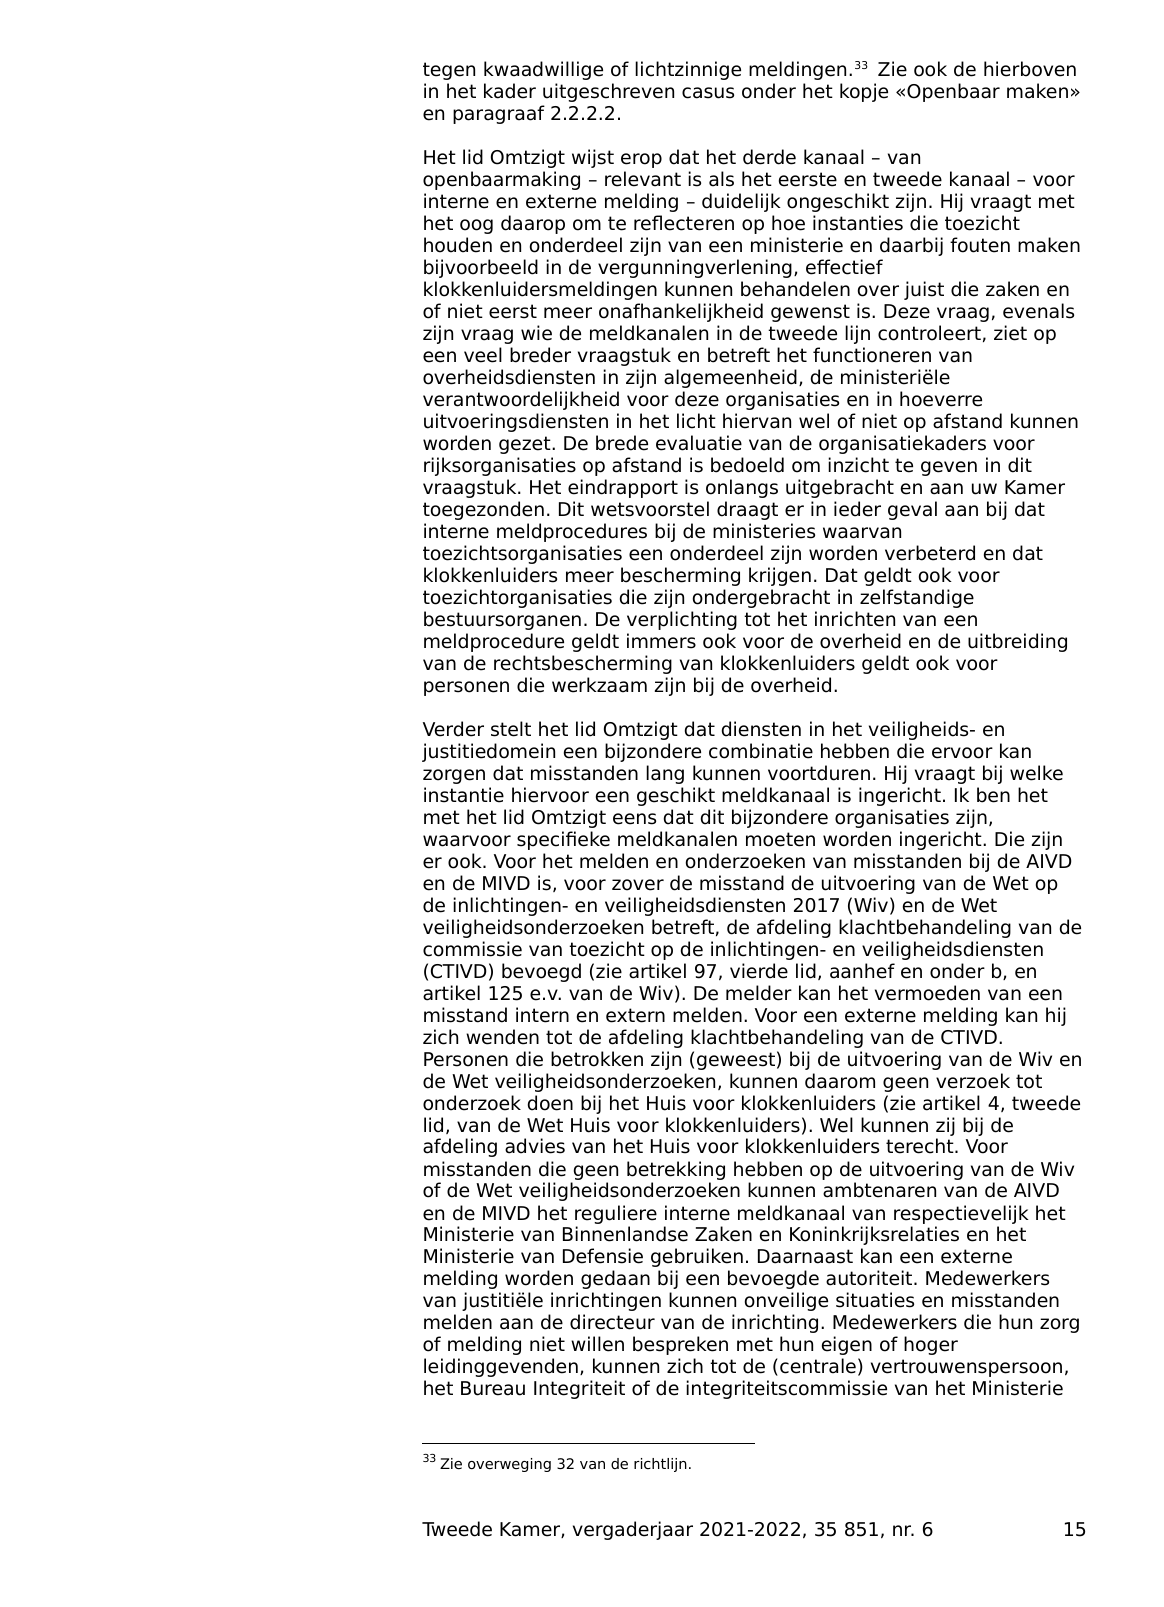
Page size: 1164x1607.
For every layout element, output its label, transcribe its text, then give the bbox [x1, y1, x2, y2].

text Verder stelt het lid Omtzigt dat diensten in het veiligheids- en justitiedomein een bijzondere combinatie hebben die ervoor kan zorgen dat misstanden lang kunnen voortduren. Hij vraagt bij welke instantie hiervoor een geschikt meldkanaal is ingericht. Ik ben het met het lid Omtzigt eens dat dit bijzondere organisaties zijn, waarvoor specifieke meldkanalen moeten worden ingericht. Die zijn er ook. Voor het melden en onderzoeken van misstanden bij de AIVD en de MIVD is, voor zover de misstand de uitvoering van de Wet op de inlichtingen- en veiligheidsdiensten 2017 (Wiv) en de Wet veiligheidsonderzoeken betreft, de afdeling klachtbehandeling van de commissie van toezicht op de inlichtingen- en veiligheidsdiensten (CTIVD) bevoegd (zie artikel 97, vierde lid, aanhef en onder b, en artikel 125 e.v. van de Wiv). De melder kan het vermoeden van een misstand intern en extern melden. Voor een externe melding kan hij zich wenden tot de afdeling klachtbehandeling van de CTIVD. Personen die betrokken zijn (geweest) bij de uitvoering van de Wiv en de Wet veiligheidsonderzoeken, kunnen daarom geen verzoek tot onderzoek doen bij het Huis voor klokkenluiders (zie artikel 4, tweede lid, van de Wet Huis voor klokkenluiders). Wel kunnen zij bij de afdeling advies van het Huis voor klokkenluiders terecht. Voor misstanden die geen betrekking hebben op de uitvoering van de Wiv of de Wet veiligheidsonderzoeken kunnen ambtenaren van de AIVD en de MIVD het reguliere interne meldkanaal van respectievelijk het Ministerie van Binnenlandse Zaken en Koninkrijksrelaties en het Ministerie van Defensie gebruiken. Daarnaast kan een externe melding worden gedaan bij een bevoegde autoriteit. Medewerkers van justitiële inrichtingen kunnen onveilige situaties en misstanden melden aan de directeur van de inrichting. Medewerkers die hun zorg of melding niet willen bespreken met hun eigen of hoger leidinggevenden, kunnen zich tot de (centrale) vertrouwenspersoon, het Bureau Integriteit of de integriteitscommissie van het Ministerie [422, 719, 1087, 1400]
text Zie overweging 32 van de richtlijn. [422, 1452, 1087, 1474]
text tegen kwaadwillige of lichtzinnige meldingen. Zie ook de hierboven in het kader uitgeschreven casus onder het kopje «Openbaar maken» en paragraaf 2.2.2.2. [422, 59, 1087, 125]
text Het lid Omtzigt wijst erop dat het derde kanaal – van openbaarmaking – relevant is als het eerste en tweede kanaal – voor interne en externe melding – duidelijk ongeschikt zijn. Hij vraagt met het oog daarop om te reflecteren op hoe instanties die toezicht houden en onderdeel zijn van een ministerie en daarbij fouten maken bijvoorbeeld in de vergunningverlening, effectief klokkenluidersmeldingen kunnen behandelen over juist die zaken en of niet eerst meer onafhankelijkheid gewenst is. Deze vraag, evenals zijn vraag wie de meldkanalen in de tweede lijn controleert, ziet op een veel breder vraagstuk en betreft het functioneren van overheidsdiensten in zijn algemeenheid, de ministeriële verantwoordelijkheid voor deze organisaties en in hoeverre uitvoeringsdiensten in het licht hiervan wel of niet op afstand kunnen worden gezet. De brede evaluatie van de organisatiekaders voor rijksorganisaties op afstand is bedoeld om inzicht te geven in dit vraagstuk. Het eindrapport is onlangs uitgebracht en aan uw Kamer toegezonden. Dit wetsvoorstel draagt er in ieder geval aan bij dat interne meldprocedures bij de ministeries waarvan toezichtsorganisaties een onderdeel zijn worden verbeterd en dat klokkenluiders meer bescherming krijgen. Dat geldt ook voor toezichtorganisaties die zijn ondergebracht in zelfstandige bestuursorganen. De verplichting tot het inrichten van een meldprocedure geldt immers ook voor de overheid en de uitbreiding van de rechtsbescherming van klokkenluiders geldt ook voor personen die werkzaam zijn bij de overheid. [422, 147, 1087, 697]
